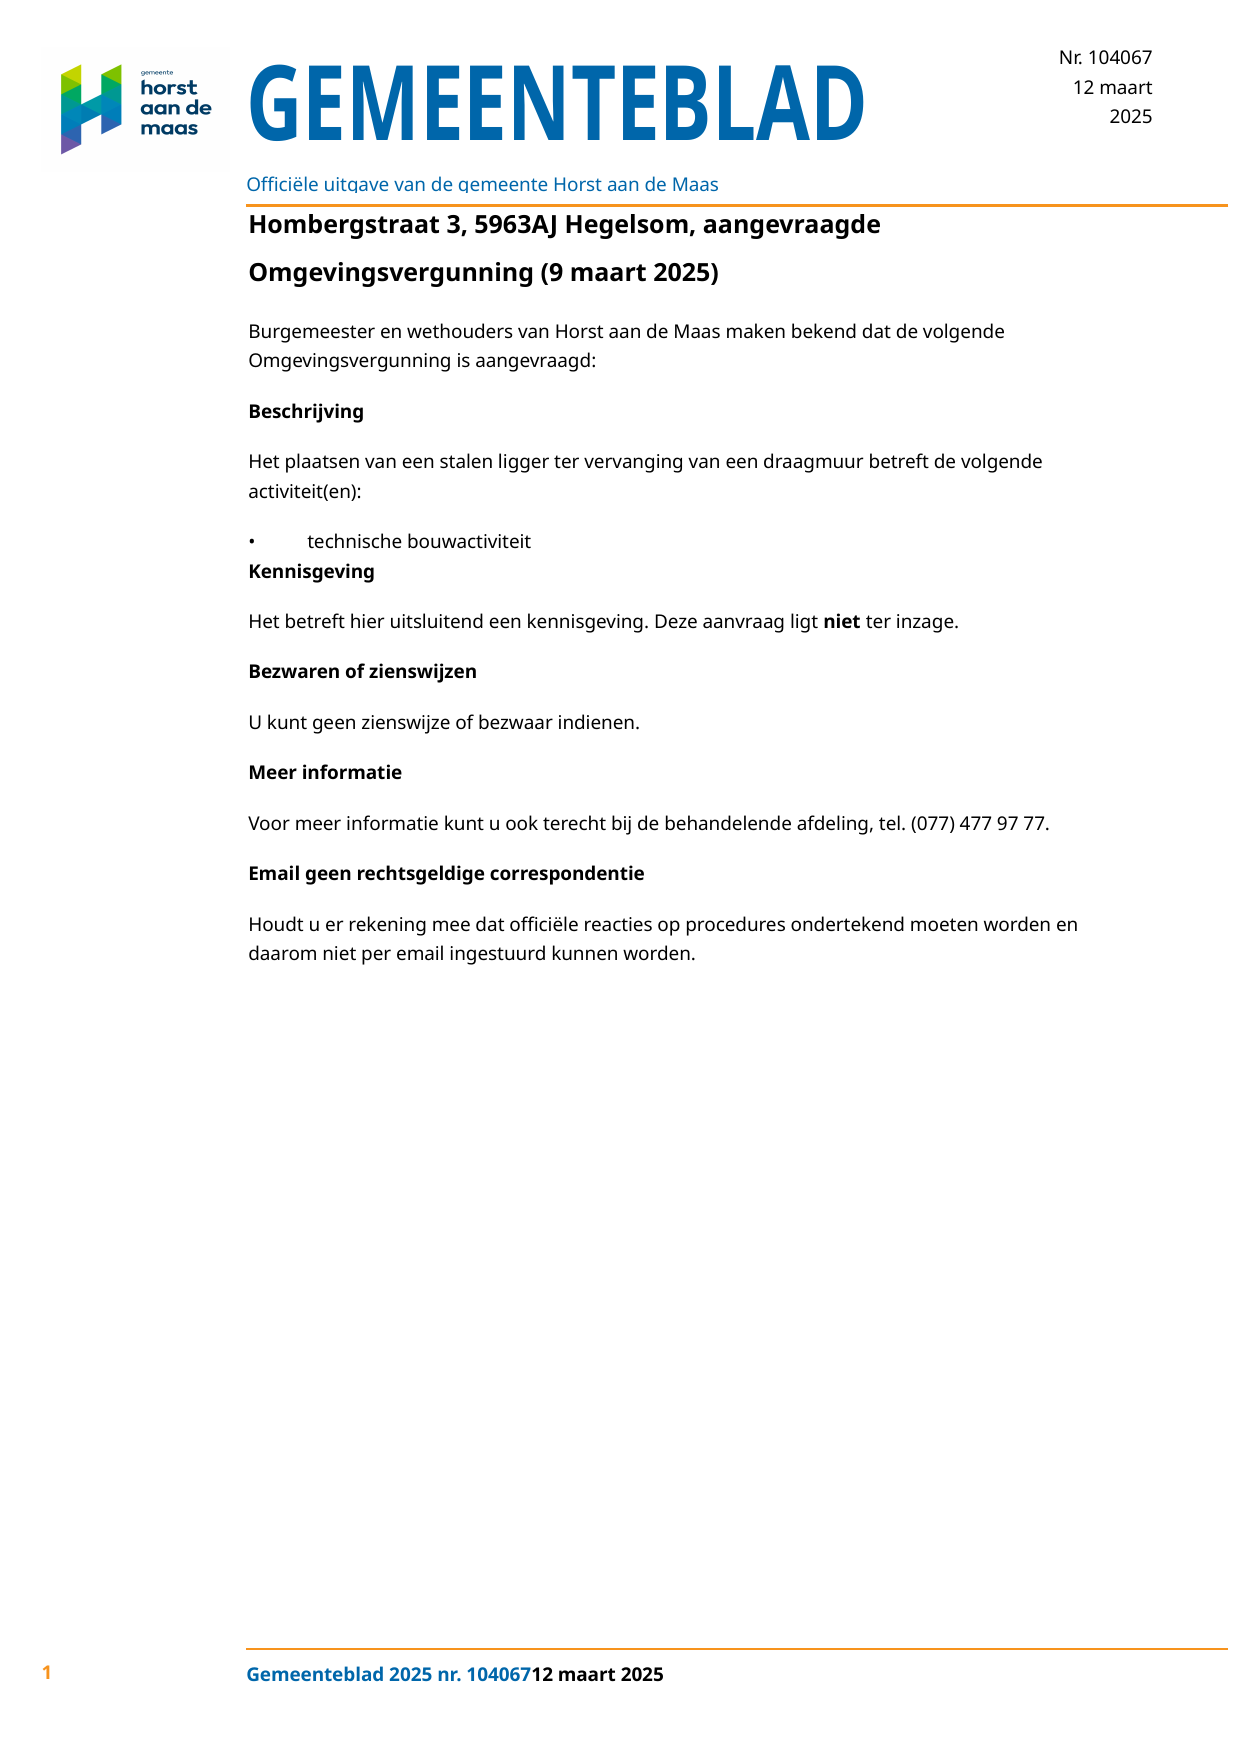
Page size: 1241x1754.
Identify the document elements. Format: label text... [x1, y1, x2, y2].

text Beschrijving [248, 398, 1152, 424]
text Meer informatie [248, 759, 1152, 785]
text Houdt u er rekening mee dat officiële reacties op procedures ondertekend moeten worden en daarom niet per email ingestuurd kunnen worden. [248, 911, 1152, 966]
text Email geen rechtsgeldige correspondentie [248, 860, 1152, 886]
list technische bouwactiviteit [248, 528, 1152, 554]
text U kunt geen zienswijze of bezwaar indienen. [248, 709, 1152, 735]
text Het plaatsen van een stalen ligger ter vervanging van een draagmuur betreft de volgende activiteit(en): [248, 448, 1152, 504]
text Kennisgeving [248, 558, 1152, 584]
text Bezwaren of zienswijzen [248, 659, 1152, 684]
text Hombergstraat 3, 5963AJ Hegelsom, aangevraagde Omgevingsvergunning (9 maart 2025) [248, 207, 1152, 288]
text Burgemeester en wethouders van Horst aan de Maas maken bekend dat de volgende Omgevingsvergunning is aangevraagd: [248, 318, 1152, 373]
picture [41, 47, 231, 172]
text Het betreft hier uitsluitend een kennisgeving. Deze aanvraag ligt niet ter inzage. [248, 608, 1152, 634]
text Voor meer informatie kunt u ook terecht bij de behandelende afdeling, tel. (077) 477 97 77. [248, 810, 1152, 836]
